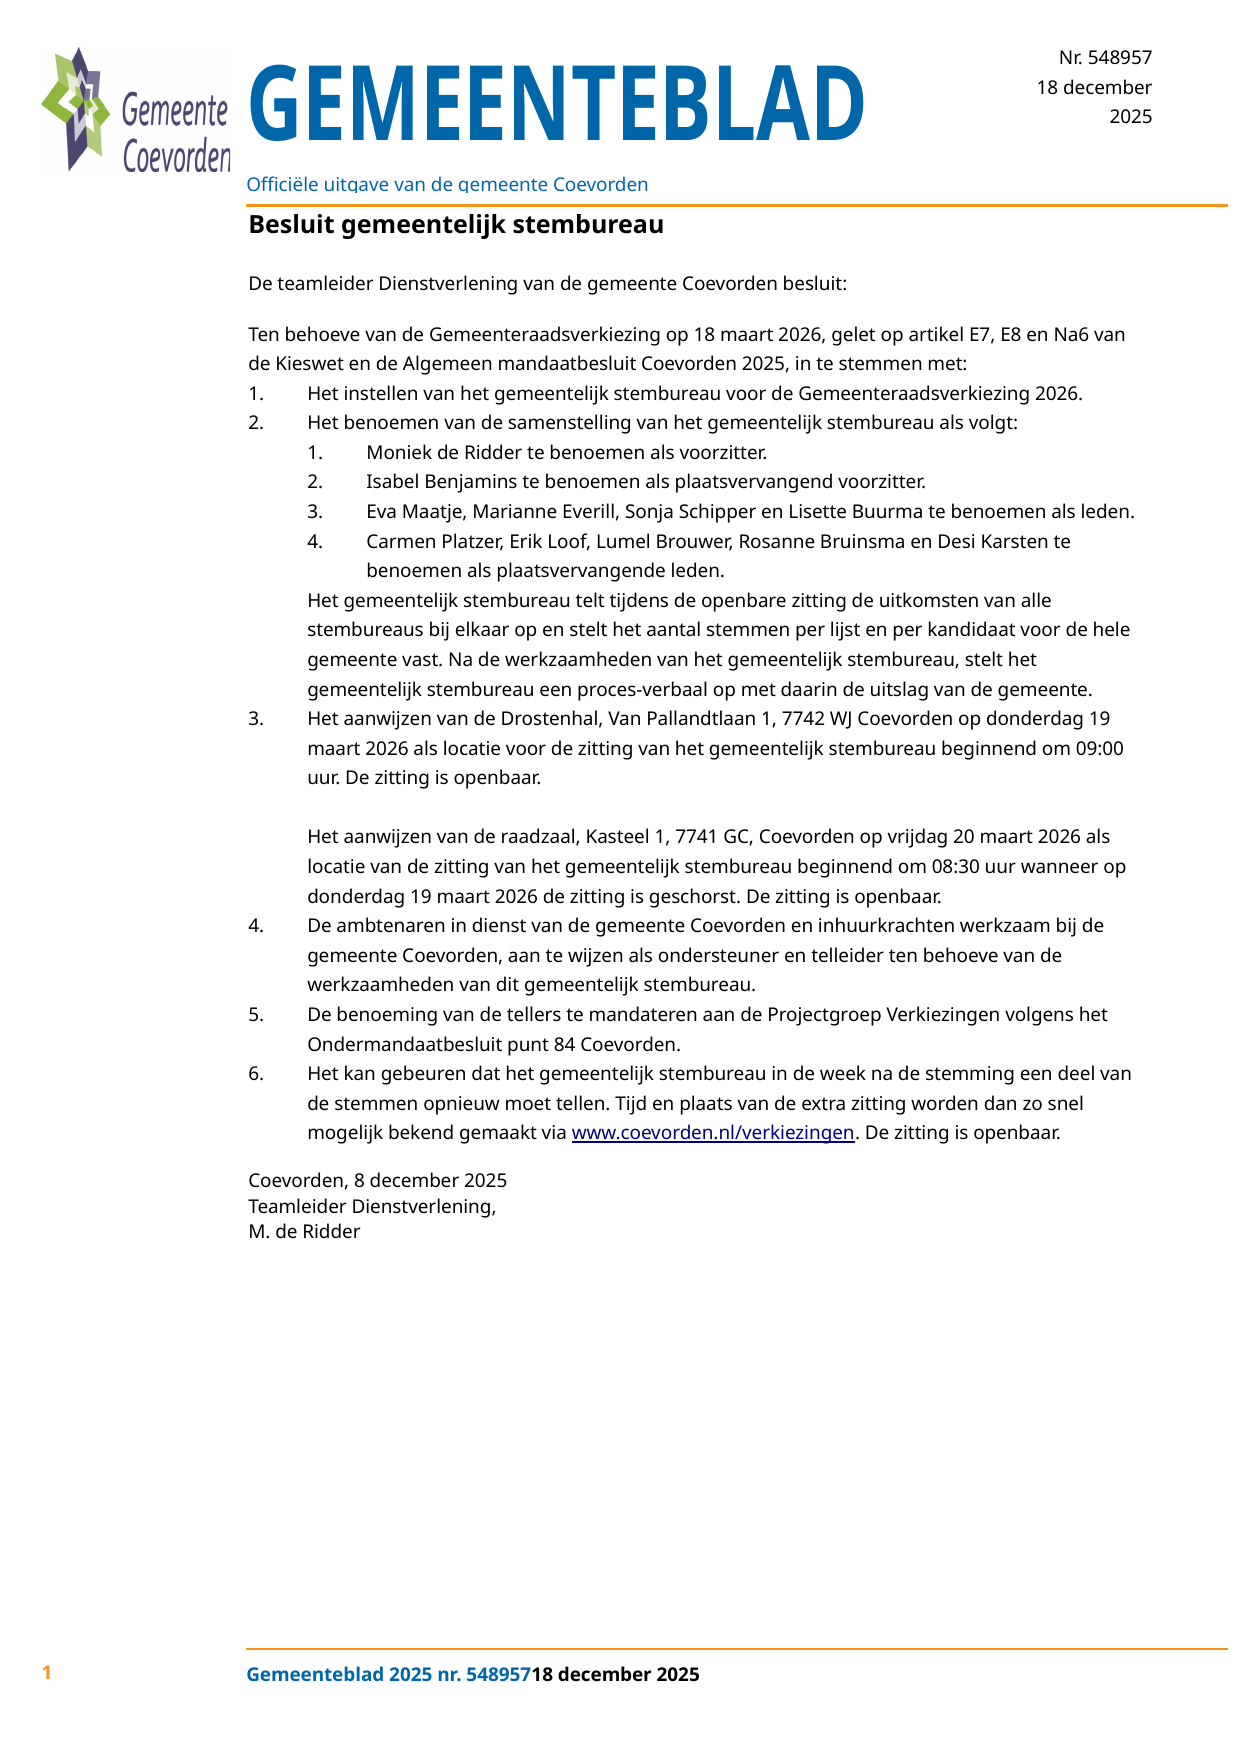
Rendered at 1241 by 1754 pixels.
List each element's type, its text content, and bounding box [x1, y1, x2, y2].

text Teamleider Dienstverlening, [248, 1193, 1152, 1219]
list Carmen Platzer, Erik Loof, Lumel Brouwer, Rosanne Bruinsma en Desi Karsten te benoemen als plaatsvervangende leden. [307, 528, 1152, 583]
list Het gemeentelijk stembureau telt tijdens de openbare zitting de uitkomsten van alle stembureaus bij elkaar op en stelt het aantal stemmen per lijst en per kandidaat voor de hele gemeente vast. Na de werkzaamheden van het gemeentelijk stembureau, stelt het gemeentelijk stembureau een proces-verbaal op met daarin de uitslag van de gemeente. [248, 587, 1152, 701]
picture [41, 47, 231, 172]
list De ambtenaren in dienst van de gemeente Coevorden en inhuurkrachten werkzaam bij de gemeente Coevorden, aan te wijzen als ondersteuner en telleider ten behoeve van de werkzaamheden van dit gemeentelijk stembureau. [248, 912, 1152, 997]
list Het kan gebeuren dat het gemeentelijk stembureau in de week na de stemming een deel van de stemmen opnieuw moet tellen. Tijd en plaats van de extra zitting worden dan zo snel mogelijk bekend gemaakt via www.coevorden.nl/verkiezingen. De zitting is openbaar. [248, 1060, 1152, 1145]
list De benoeming van de tellers te mandateren aan de Projectgroep Verkiezingen volgens het Ondermandaatbesluit punt 84 Coevorden. [248, 1001, 1152, 1056]
list Isabel Benjamins te benoemen als plaatsvervangend voorzitter. [307, 469, 1152, 494]
list Het aanwijzen van de raadzaal, Kasteel 1, 7741 GC, Coevorden op vrijdag 20 maart 2026 als locatie van de zitting van het gemeentelijk stembureau beginnend om 08:30 uur wanneer op donderdag 19 maart 2026 de zitting is geschorst. De zitting is openbaar. [248, 824, 1152, 908]
text Besluit gemeentelijk stembureau [248, 207, 1152, 241]
text Coevorden, 8 december 2025 [248, 1167, 1152, 1193]
list Eva Maatje, Marianne Everill, Sonja Schipper en Lisette Buurma te benoemen als leden. [307, 498, 1152, 524]
list Het aanwijzen van de Drostenhal, Van Pallandtlaan 1, 7742 WJ Coevorden op donderdag 19 maart 2026 als locatie voor de zitting van het gemeentelijk stembureau beginnend om 09:00 uur. De zitting is openbaar. [248, 705, 1152, 790]
list Moniek de Ridder te benoemen als voorzitter. [307, 439, 1152, 465]
text De teamleider Dienstverlening van de gemeente Coevorden besluit: [248, 270, 1152, 296]
list Het benoemen van de samenstelling van het gemeentelijk stembureau als volgt: [248, 409, 1152, 435]
text M. de Ridder [248, 1219, 1152, 1244]
text Ten behoeve van de Gemeenteraadsverkiezing op 18 maart 2026, gelet op artikel E7, E8 en Na6 van de Kieswet en de Algemeen mandaatbesluit Coevorden 2025, in te stemmen met: [248, 321, 1152, 376]
list Het instellen van het gemeentelijk stembureau voor de Gemeenteraadsverkiezing 2026. [248, 380, 1152, 406]
